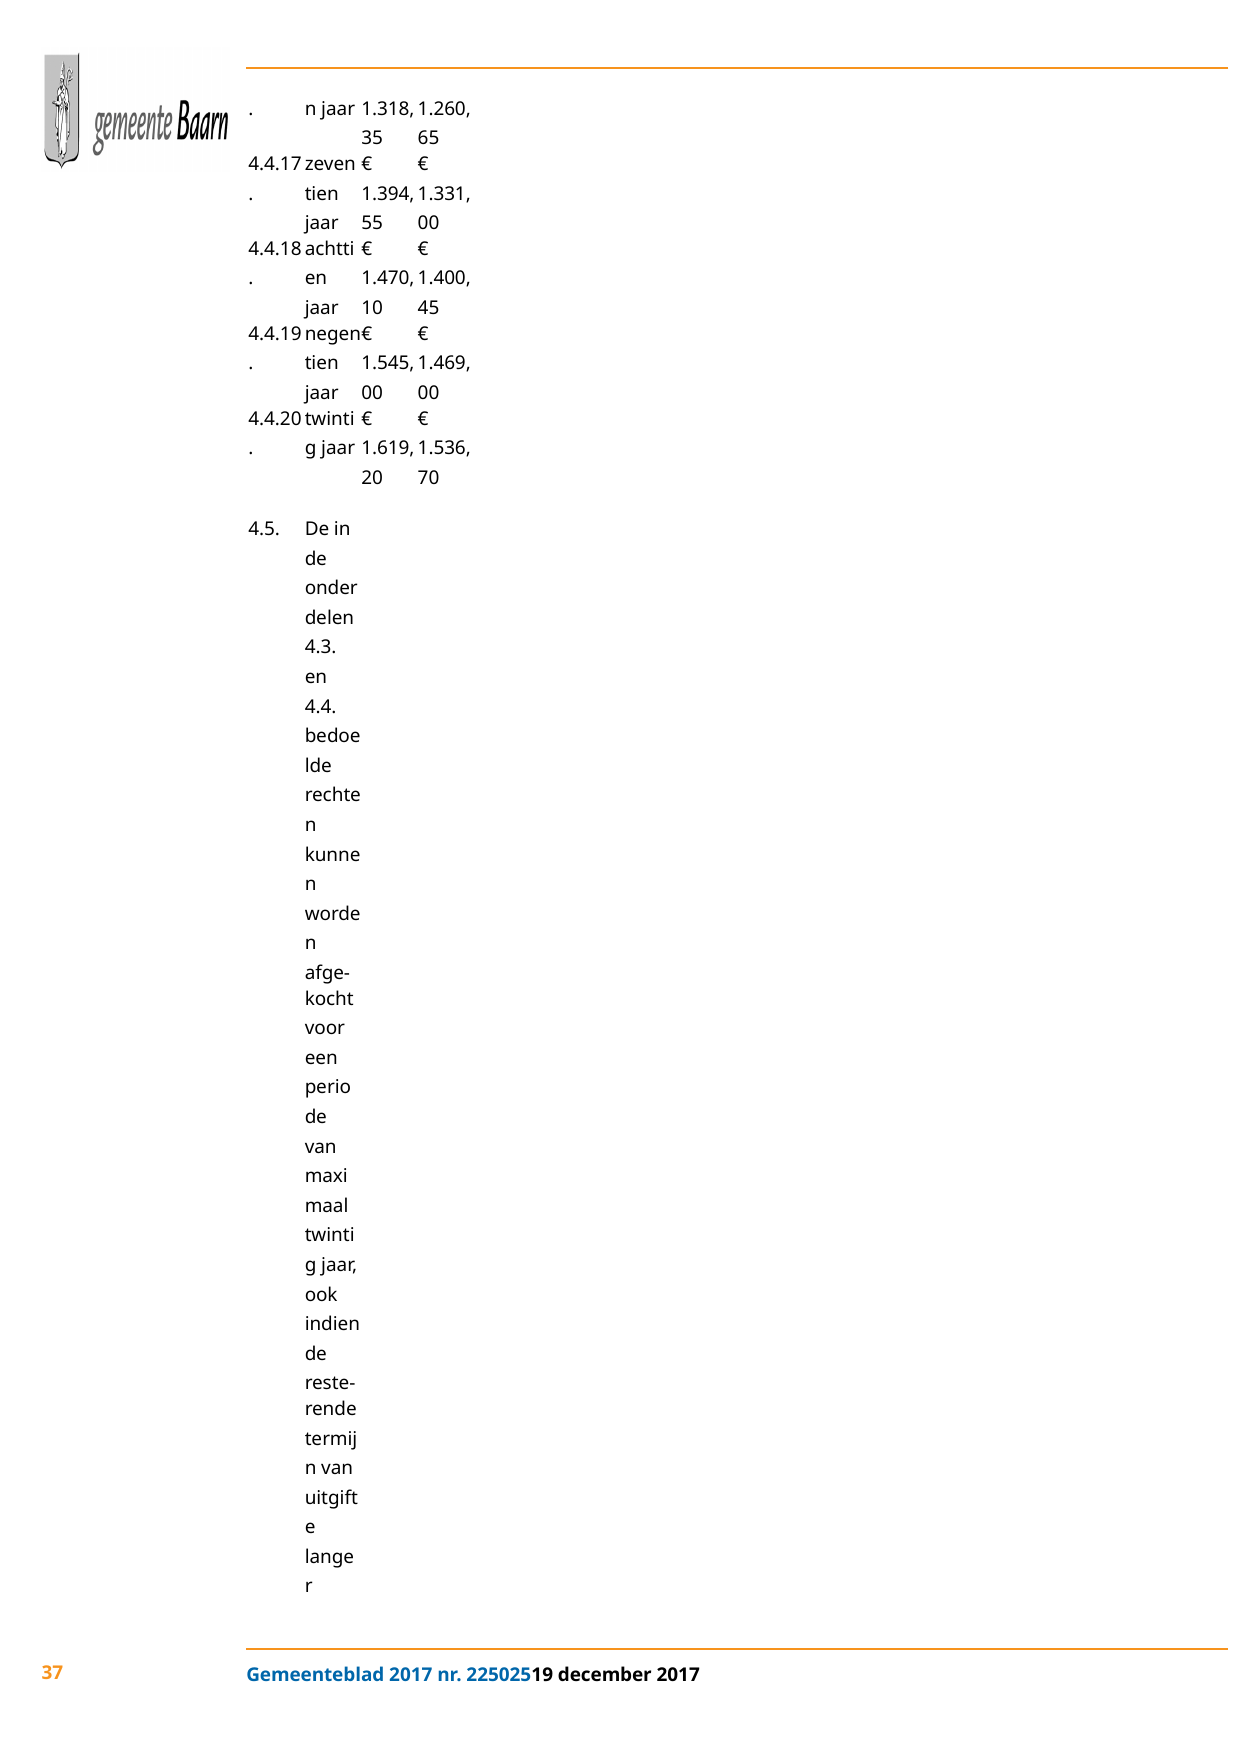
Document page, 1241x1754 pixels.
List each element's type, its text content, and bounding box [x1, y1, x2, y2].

table_cell [418, 490, 474, 515]
table_cell [361, 490, 417, 515]
table_cell € 1.536,70 [418, 405, 474, 490]
table_cell [248, 490, 304, 515]
table_cell [361, 1395, 417, 1598]
table_cell [418, 1395, 474, 1598]
table_cell € 1.619,20 [361, 405, 417, 490]
table_cell [418, 985, 474, 1395]
table_cell . [248, 95, 304, 150]
table_cell [361, 985, 417, 1395]
table_cell € 1.470,10 [361, 235, 417, 320]
table_cell 4.4.17. [248, 150, 304, 235]
table_cell kocht voor een periode van maximaal twintig jaar, ook indien de reste- [305, 985, 361, 1395]
table_cell 4.4.20. [248, 405, 304, 490]
table_cell De in de onderdelen 4.3. en 4.4. bedoelde rechten kunnen worden afge- [305, 515, 361, 985]
table_cell 1.318,35 [361, 95, 417, 150]
table_cell achttien jaar [305, 235, 361, 320]
table_cell [305, 490, 361, 515]
table_cell [248, 985, 304, 1395]
table_cell € 1.469,00 [418, 320, 474, 405]
table_cell € 1.545,00 [361, 320, 417, 405]
table_cell 4.5. [248, 515, 304, 985]
table_cell € 1.331,00 [418, 150, 474, 235]
picture [41, 47, 231, 172]
table_cell 1.260,65 [418, 95, 474, 150]
table_cell € 1.394,55 [361, 150, 417, 235]
table_cell [361, 515, 417, 985]
table_cell twintig jaar [305, 405, 361, 490]
table_cell [418, 515, 474, 985]
table_cell negentien jaar [305, 320, 361, 405]
table_cell 4.4.18. [248, 235, 304, 320]
table_cell rende termijn van uitgifte langer [305, 1395, 361, 1598]
table_cell [248, 1395, 304, 1598]
table_cell € 1.400,45 [418, 235, 474, 320]
table_cell n jaar [305, 95, 361, 150]
table_cell zeventien jaar [305, 150, 361, 235]
table_cell 4.4.19. [248, 320, 304, 405]
